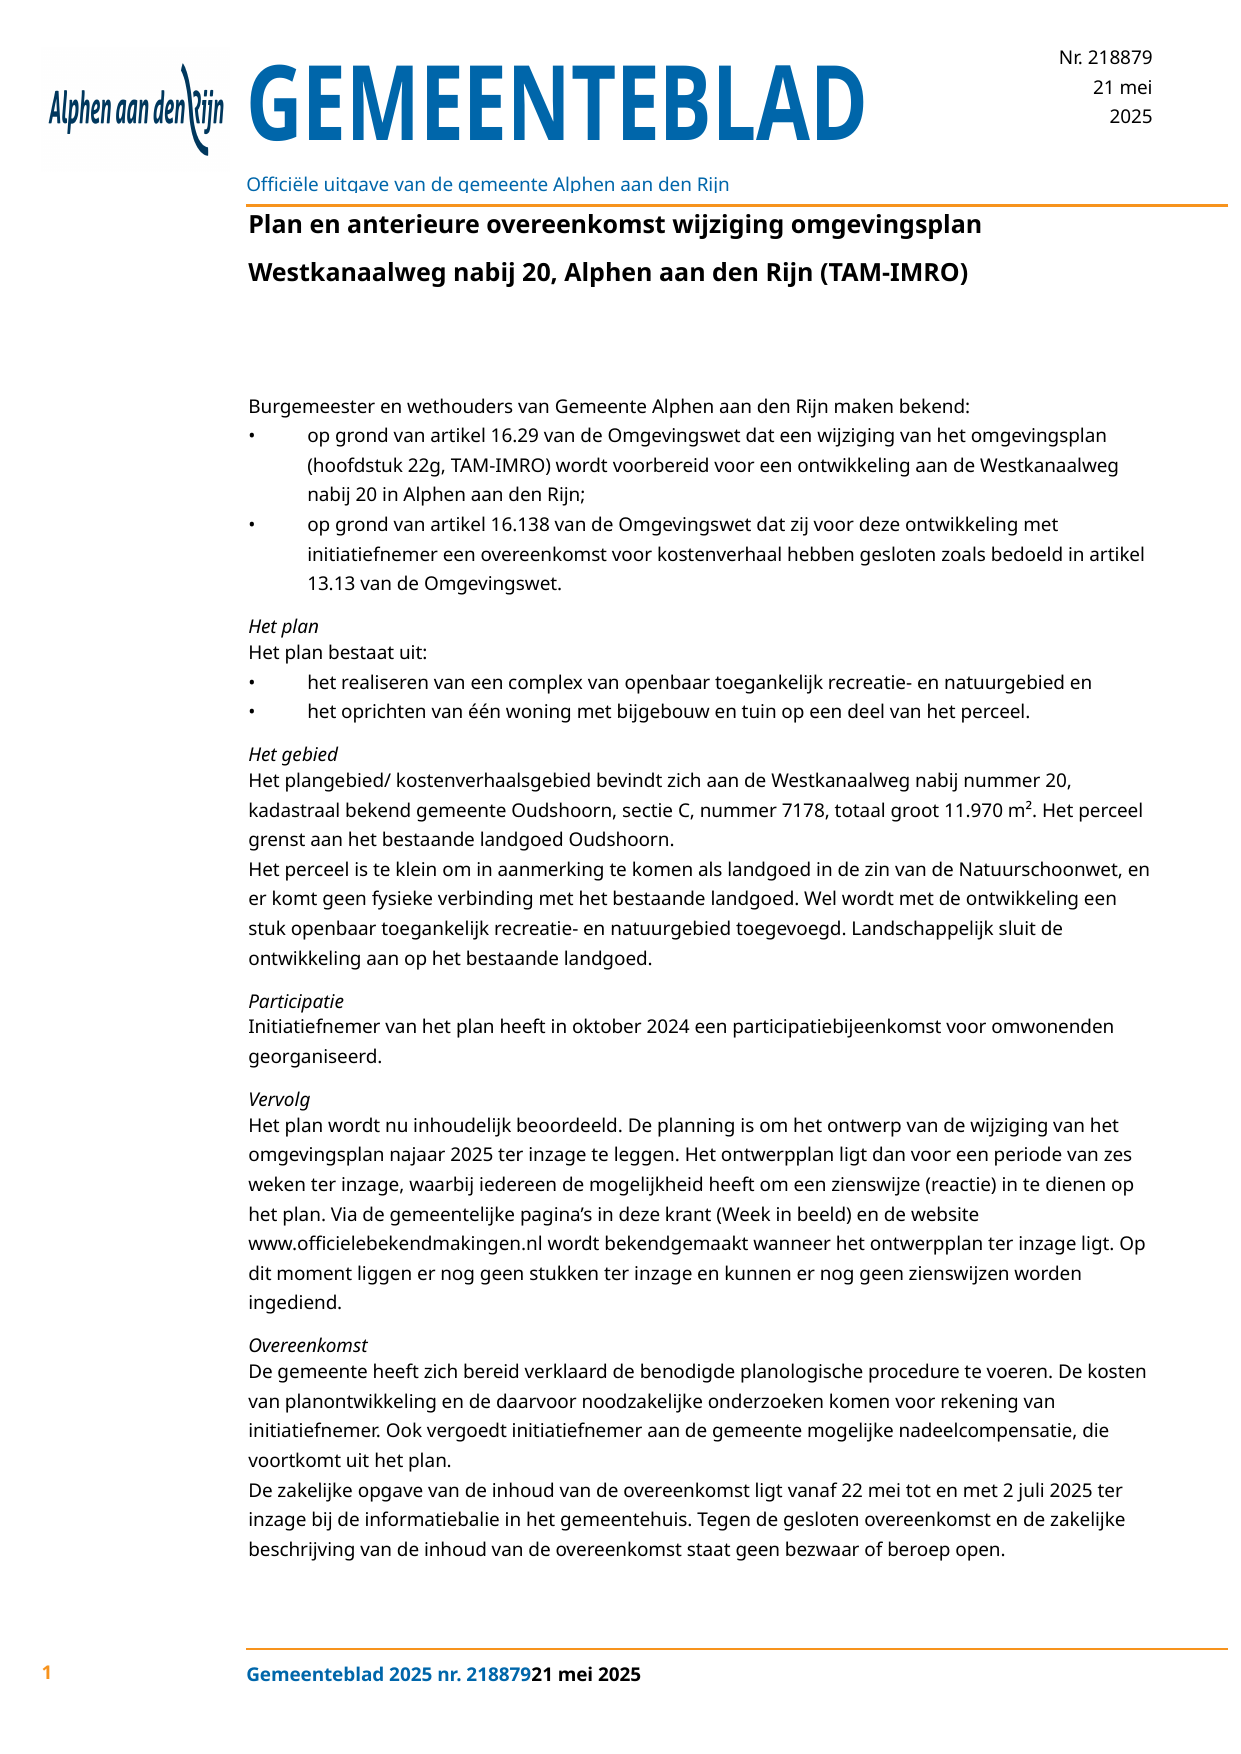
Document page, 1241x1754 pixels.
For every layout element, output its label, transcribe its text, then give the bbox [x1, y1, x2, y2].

text Het plan [248, 613, 1152, 639]
list op grond van artikel 16.29 van de Omgevingswet dat een wijziging van het omgevingsplan (hoofdstuk 22g, TAM-IMRO) wordt voorbereid voor een ontwikkeling aan de Westkanaalweg nabij 20 in Alphen aan den Rijn; [248, 422, 1152, 507]
list het oprichten van één woning met bijgebouw en tuin op een deel van het perceel. [248, 698, 1152, 724]
text Participatie [248, 988, 1152, 1014]
text Initiatiefnemer van het plan heeft in oktober 2024 een participatiebijeenkomst voor omwonenden georganiseerd. [248, 1014, 1152, 1069]
text Vervolg [248, 1086, 1152, 1112]
picture [41, 47, 231, 172]
text De zakelijke opgave van de inhoud van de overeenkomst ligt vanaf 22 mei tot en met 2 juli 2025 ter inzage bij de informatiebalie in het gemeentehuis. Tegen de gesloten overeenkomst en de zakelijke beschrijving van de inhoud van de overeenkomst staat geen bezwaar of beroep open. [248, 1477, 1152, 1562]
text Overeenkomst [248, 1333, 1152, 1358]
text Het plan bestaat uit: [248, 639, 1152, 665]
text Het perceel is te klein om in aanmerking te komen als landgoed in de zin van de Natuurschoonwet, en er komt geen fysieke verbinding met het bestaande landgoed. Wel wordt met de ontwikkeling een stuk openbaar toegankelijk recreatie- en natuurgebied toegevoegd. Landschappelijk sluit de ontwikkeling aan op het bestaande landgoed. [248, 856, 1152, 971]
text Het plan wordt nu inhoudelijk beoordeeld. De planning is om het ontwerp van de wijziging van het omgevingsplan najaar 2025 ter inzage te leggen. Het ontwerpplan ligt dan voor een periode van zes weken ter inzage, waarbij iedereen de mogelijkheid heeft om een zienswijze (reactie) in te dienen op het plan. Via de gemeentelijke pagina’s in deze krant (Week in beeld) en de website www.officielebekendmakingen.nl wordt bekendgemaakt wanneer het ontwerpplan ter inzage ligt. Op dit moment liggen er nog geen stukken ter inzage en kunnen er nog geen zienswijzen worden ingediend. [248, 1112, 1152, 1315]
text Het plangebied/ kostenverhaalsgebied bevindt zich aan de Westkanaalweg nabij nummer 20, kadastraal bekend gemeente Oudshoorn, sectie C, nummer 7178, totaal groot 11.970 m². Het perceel grenst aan het bestaande landgoed Oudshoorn. [248, 767, 1152, 852]
text Plan en anterieure overeenkomst wijziging omgevingsplan Westkanaalweg nabij 20, Alphen aan den Rijn (TAM-IMRO) [248, 207, 1152, 288]
list op grond van artikel 16.138 van de Omgevingswet dat zij voor deze ontwikkeling met initiatiefnemer een overeenkomst voor kostenverhaal hebben gesloten zoals bedoeld in artikel 13.13 van de Omgevingswet. [248, 511, 1152, 596]
list het realiseren van een complex van openbaar toegankelijk recreatie- en natuurgebied en [248, 669, 1152, 694]
text Het gebied [248, 742, 1152, 767]
text De gemeente heeft zich bereid verklaard de benodigde planologische procedure te voeren. De kosten van planontwikkeling en de daarvoor noodzakelijke onderzoeken komen voor rekening van initiatiefnemer. Ook vergoedt initiatiefnemer aan de gemeente mogelijke nadeelcompensatie, die voortkomt uit het plan. [248, 1358, 1152, 1473]
text Burgemeester en wethouders van Gemeente Alphen aan den Rijn maken bekend: [248, 393, 1152, 419]
